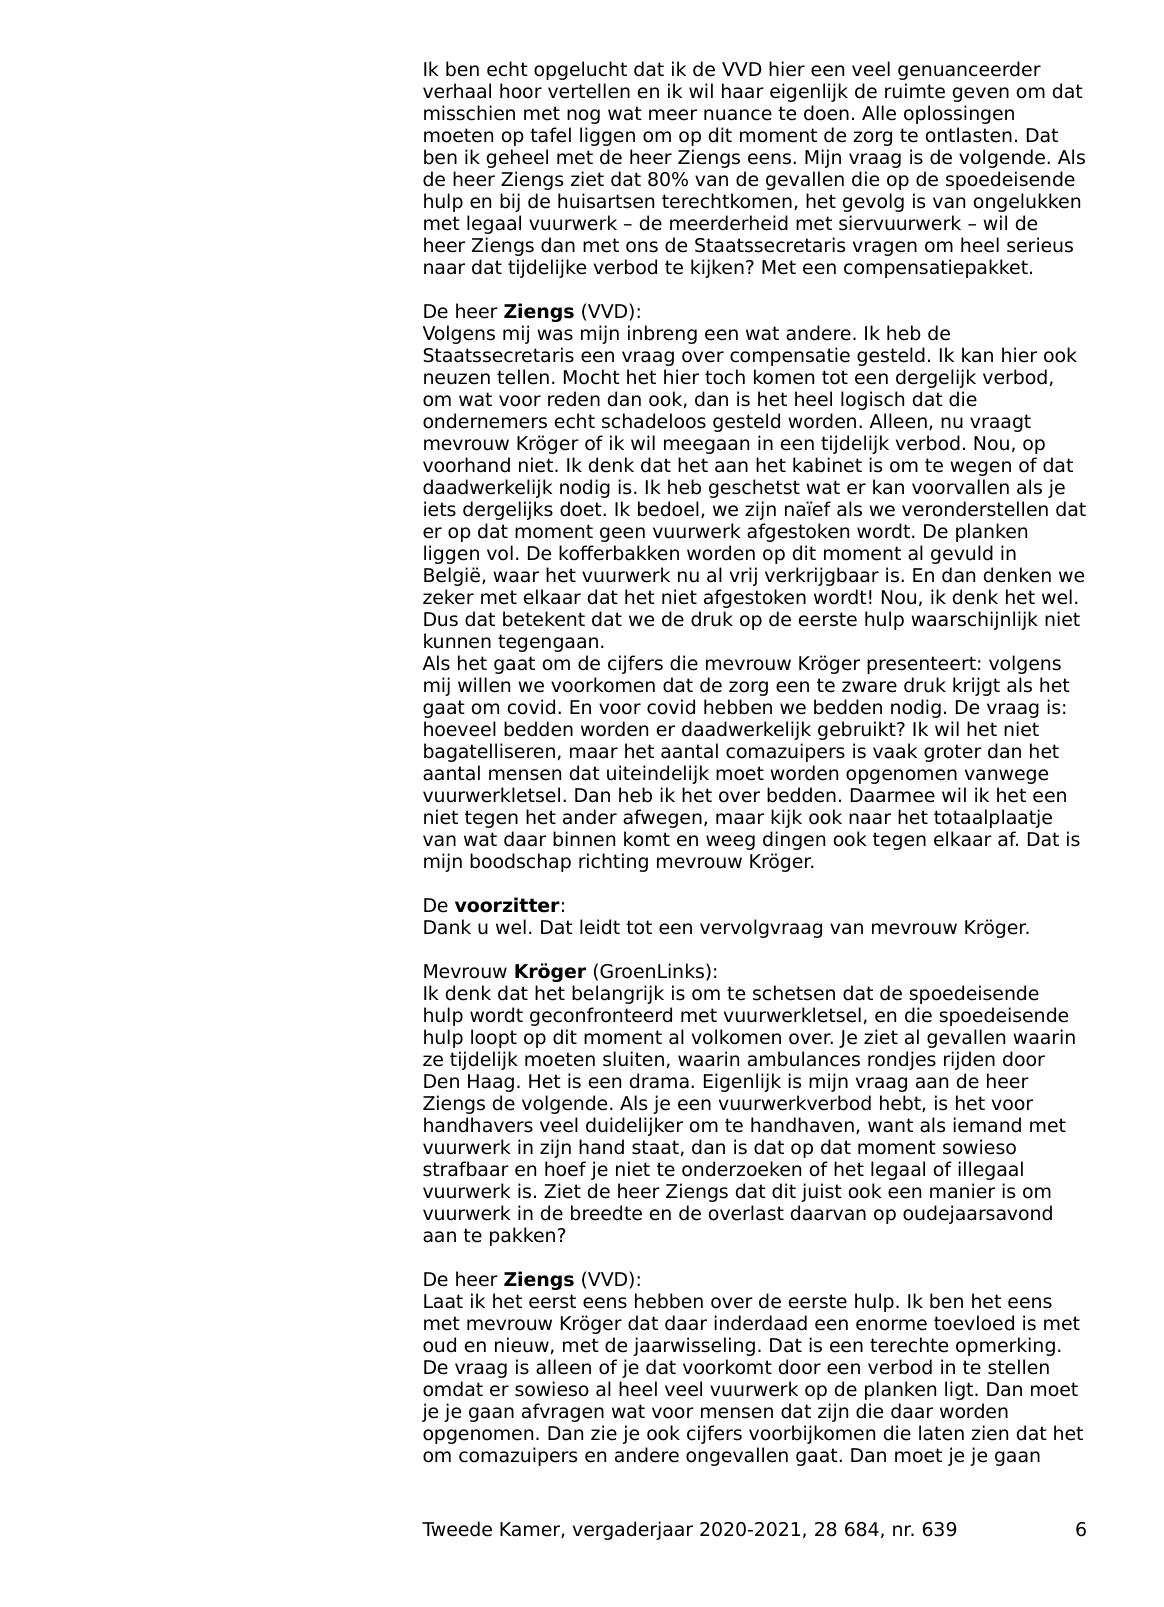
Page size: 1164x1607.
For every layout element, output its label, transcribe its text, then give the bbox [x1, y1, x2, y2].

text De heer Ziengs (VVD): [422, 1269, 1087, 1291]
text Mevrouw Kröger (GroenLinks): [422, 961, 1087, 983]
text Dank u wel. Dat leidt tot een vervolgvraag van mevrouw Kröger. [422, 917, 1087, 939]
text Ik denk dat het belangrijk is om te schetsen dat de spoedeisende hulp wordt geconfronteerd met vuurwerkletsel, en die spoedeisende hulp loopt op dit moment al volkomen over. Je ziet al gevallen waarin ze tijdelijk moeten sluiten, waarin ambulances rondjes rijden door Den Haag. Het is een drama. Eigenlijk is mijn vraag aan de heer Ziengs de volgende. Als je een vuurwerkverbod hebt, is het voor handhavers veel duidelijker om te handhaven, want als iemand met vuurwerk in zijn hand staat, dan is dat op dat moment sowieso strafbaar en hoef je niet te onderzoeken of het legaal of illegaal vuurwerk is. Ziet de heer Ziengs dat dit juist ook een manier is om vuurwerk in de breedte en de overlast daarvan op oudejaarsavond aan te pakken? [422, 983, 1087, 1247]
text Volgens mij was mijn inbreng een wat andere. Ik heb de Staatssecretaris een vraag over compensatie gesteld. Ik kan hier ook neuzen tellen. Mocht het hier toch komen tot een dergelijk verbod, om wat voor reden dan ook, dan is het heel logisch dat die ondernemers echt schadeloos gesteld worden. Alleen, nu vraagt mevrouw Kröger of ik wil meegaan in een tijdelijk verbod. Nou, op voorhand niet. Ik denk dat het aan het kabinet is om te wegen of dat daadwerkelijk nodig is. Ik heb geschetst wat er kan voorvallen als je iets dergelijks doet. Ik bedoel, we zijn naïef als we veronderstellen dat er op dat moment geen vuurwerk afgestoken wordt. De planken liggen vol. De kofferbakken worden op dit moment al gevuld in België, waar het vuurwerk nu al vrij verkrijgbaar is. En dan denken we zeker met elkaar dat het niet afgestoken wordt! Nou, ik denk het wel. Dus dat betekent dat we de druk op de eerste hulp waarschijnlijk niet kunnen tegengaan. [422, 323, 1087, 653]
text Ik ben echt opgelucht dat ik de VVD hier een veel genuanceerder verhaal hoor vertellen en ik wil haar eigenlijk de ruimte geven om dat misschien met nog wat meer nuance te doen. Alle oplossingen moeten op tafel liggen om op dit moment de zorg te ontlasten. Dat ben ik geheel met de heer Ziengs eens. Mijn vraag is de volgende. Als de heer Ziengs ziet dat 80% van de gevallen die op de spoedeisende hulp en bij de huisartsen terechtkomen, het gevolg is van ongelukken met legaal vuurwerk – de meerderheid met siervuurwerk – wil de heer Ziengs dan met ons de Staatssecretaris vragen om heel serieus naar dat tijdelijke verbod te kijken? Met een compensatiepakket. [422, 59, 1087, 279]
text De heer Ziengs (VVD): [422, 301, 1087, 323]
text Als het gaat om de cijfers die mevrouw Kröger presenteert: volgens mij willen we voorkomen dat de zorg een te zware druk krijgt als het gaat om covid. En voor covid hebben we bedden nodig. De vraag is: hoeveel bedden worden er daadwerkelijk gebruikt? Ik wil het niet bagatelliseren, maar het aantal comazuipers is vaak groter dan het aantal mensen dat uiteindelijk moet worden opgenomen vanwege vuurwerkletsel. Dan heb ik het over bedden. Daarmee wil ik het een niet tegen het ander afwegen, maar kijk ook naar het totaalplaatje van wat daar binnen komt en weeg dingen ook tegen elkaar af. Dat is mijn boodschap richting mevrouw Kröger. [422, 653, 1087, 872]
text De voorzitter: [422, 895, 1087, 917]
text Laat ik het eerst eens hebben over de eerste hulp. Ik ben het eens met mevrouw Kröger dat daar inderdaad een enorme toevloed is met oud en nieuw, met de jaarwisseling. Dat is een terechte opmerking. De vraag is alleen of je dat voorkomt door een verbod in te stellen omdat er sowieso al heel veel vuurwerk op de planken ligt. Dan moet je je gaan afvragen wat voor mensen dat zijn die daar worden opgenomen. Dan zie je ook cijfers voorbijkomen die laten zien dat het om comazuipers en andere ongevallen gaat. Dan moet je je gaan [422, 1291, 1087, 1467]
